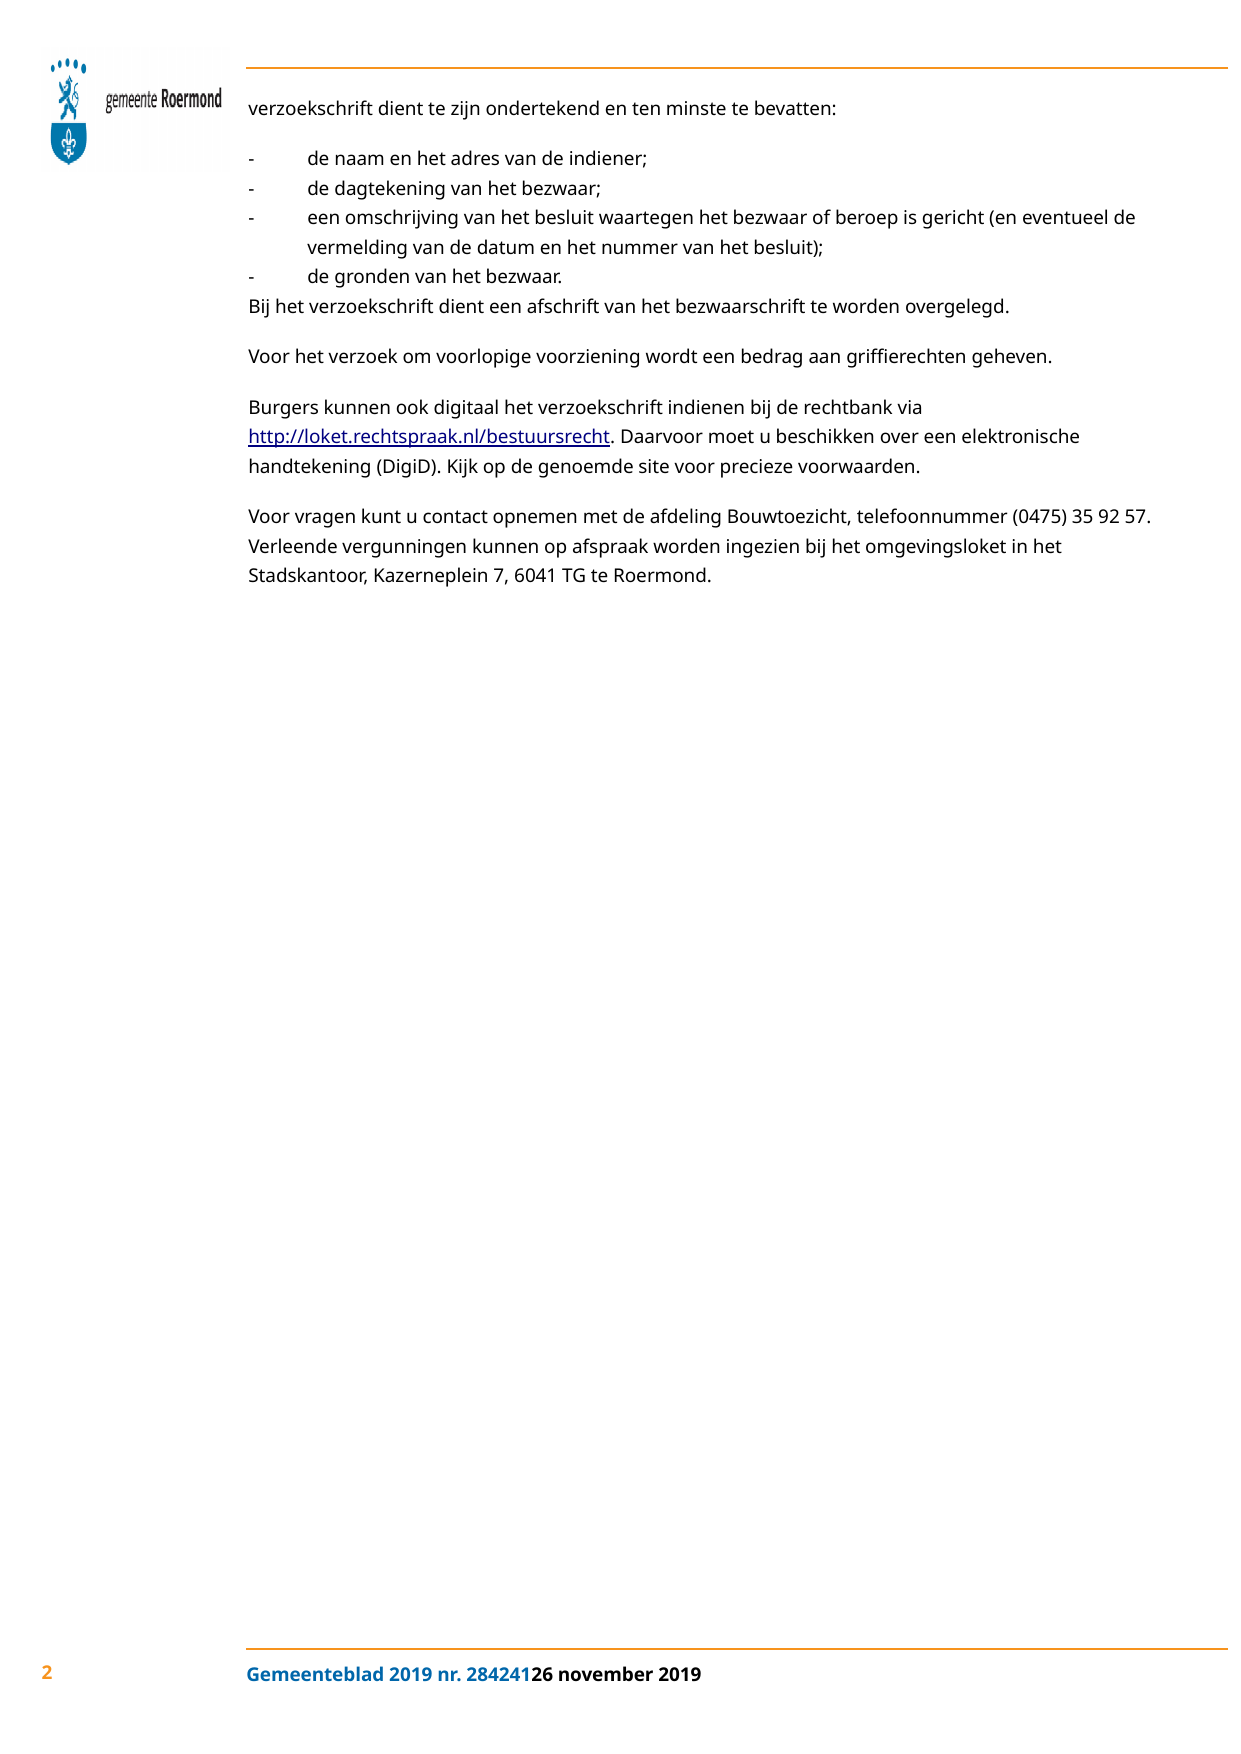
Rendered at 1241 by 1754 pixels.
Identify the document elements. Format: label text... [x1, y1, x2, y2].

list een omschrijving van het besluit waartegen het bezwaar of beroep is gericht (en eventueel de vermelding van de datum en het nummer van het besluit); [248, 204, 1152, 260]
list de gronden van het bezwaar. [248, 263, 1152, 289]
text Voor vragen kunt u contact opnemen met de afdeling Bouwtoezicht, telefoonnummer (0475) 35 92 57. Verleende vergunningen kunnen op afspraak worden ingezien bij het omgevingsloket in het Stadskantoor, Kazerneplein 7, 6041 TG te Roermond. [248, 503, 1152, 588]
text Burgers kunnen ook digitaal het verzoekschrift indienen bij de rechtbank via http://loket.rechtspraak.nl/bestuursrecht. Daarvoor moet u beschikken over een elektronische handtekening (DigiD). Kijk op de genoemde site voor precieze voorwaarden. [248, 394, 1152, 479]
list de dagtekening van het bezwaar; [248, 175, 1152, 201]
picture [41, 47, 231, 172]
text Voor het verzoek om voorlopige voorziening wordt een bedrag aan griffierechten geheven. [248, 343, 1152, 369]
list de naam en het adres van de indiener; [248, 145, 1152, 171]
text Bij het verzoekschrift dient een afschrift van het bezwaarschrift te worden overgelegd. [248, 293, 1152, 319]
text verzoekschrift dient te zijn ondertekend en ten minste te bevatten: [248, 95, 1152, 121]
